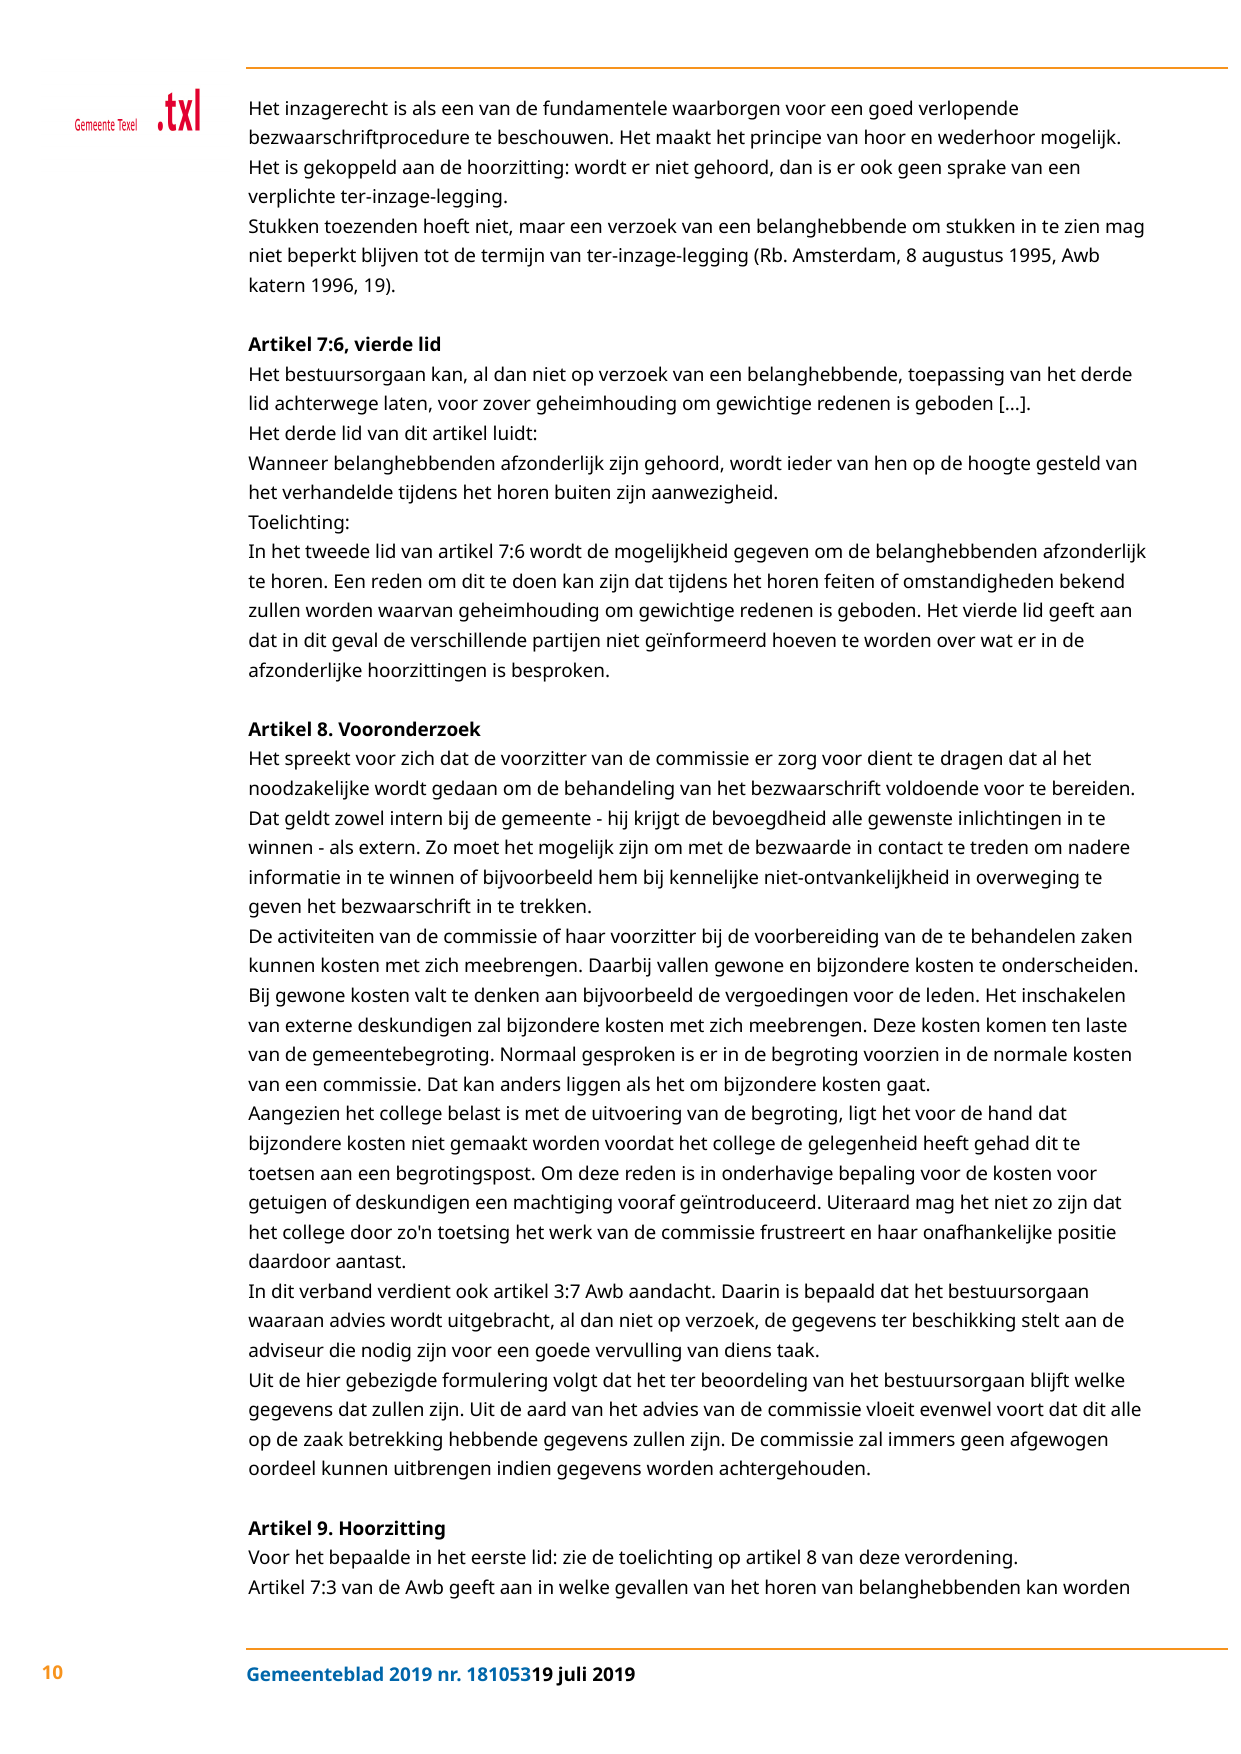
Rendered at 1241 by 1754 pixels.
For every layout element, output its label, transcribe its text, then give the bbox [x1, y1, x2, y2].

text Het inzagerecht is als een van de fundamentele waarborgen voor een goed verlopende bezwaarschriftprocedure te beschouwen. Het maakt het principe van hoor en wederhoor mogelijk. Het is gekoppeld aan de hoorzitting: wordt er niet gehoord, dan is er ook geen sprake van een verplichte ter-inzage-legging. [248, 95, 1152, 209]
text Wanneer belanghebbenden afzonderlijk zijn gehoord, wordt ieder van hen op de hoogte gesteld van het verhandelde tijdens het horen buiten zijn aanwezigheid. [248, 450, 1152, 505]
text Toelichting: [248, 509, 1152, 535]
text Artikel 9. Hoorzitting [248, 1515, 1152, 1541]
text Het bestuursorgaan kan, al dan niet op verzoek van een belanghebbende, toepassing van het derde lid achterwege laten, voor zover geheimhouding om gewichtige redenen is geboden [...]. [248, 361, 1152, 416]
text Aangezien het college belast is met de uitvoering van de begroting, ligt het voor de hand dat bijzondere kosten niet gemaakt worden voordat het college de gelegenheid heeft gehad dit te toetsen aan een begrotingspost. Om deze reden is in onderhavige bepaling voor de kosten voor getuigen of deskundigen een machtiging vooraf geïntroduceerd. Uiteraard mag het niet zo zijn dat het college door zo'n toetsing het werk van de commissie frustreert en haar onafhankelijke positie daardoor aantast. [248, 1101, 1152, 1274]
text De activiteiten van de commissie of haar voorzitter bij de voorbereiding van de te behandelen zaken kunnen kosten met zich meebrengen. Daarbij vallen gewone en bijzondere kosten te onderscheiden. Bij gewone kosten valt te denken aan bijvoorbeeld de vergoedingen voor de leden. Het inschakelen van externe deskundigen zal bijzondere kosten met zich meebrengen. Deze kosten komen ten laste van de gemeentebegroting. Normaal gesproken is er in de begroting voorzien in de normale kosten van een commissie. Dat kan anders liggen als het om bijzondere kosten gaat. [248, 923, 1152, 1097]
picture [41, 47, 231, 172]
text In het tweede lid van artikel 7:6 wordt de mogelijkheid gegeven om de belanghebbenden afzonderlijk te horen. Een reden om dit te doen kan zijn dat tijdens het horen feiten of omstandigheden bekend zullen worden waarvan geheimhouding om gewichtige redenen is geboden. Het vierde lid geeft aan dat in dit geval de verschillende partijen niet geïnformeerd hoeven te worden over wat er in de afzonderlijke hoorzittingen is besproken. [248, 538, 1152, 683]
text Uit de hier gebezigde formulering volgt dat het ter beoordeling van het bestuursorgaan blijft welke gegevens dat zullen zijn. Uit de aard van het advies van de commissie vloeit evenwel voort dat dit alle op de zaak betrekking hebbende gegevens zullen zijn. De commissie zal immers geen afgewogen oordeel kunnen uitbrengen indien gegevens worden achtergehouden. [248, 1367, 1152, 1481]
text Het spreekt voor zich dat de voorzitter van de commissie er zorg voor dient te dragen dat al het noodzakelijke wordt gedaan om de behandeling van het bezwaarschrift voldoende voor te bereiden. Dat geldt zowel intern bij de gemeente - hij krijgt de bevoegdheid alle gewenste inlichtingen in te winnen - als extern. Zo moet het mogelijk zijn om met de bezwaarde in contact te treden om nadere informatie in te winnen of bijvoorbeeld hem bij kennelijke niet-ontvankelijkheid in overweging te geven het bezwaarschrift in te trekken. [248, 746, 1152, 919]
text Artikel 7:6, vierde lid [248, 331, 1152, 357]
text Stukken toezenden hoeft niet, maar een verzoek van een belanghebbende om stukken in te zien mag niet beperkt blijven tot de termijn van ter-inzage-legging (Rb. Amsterdam, 8 augustus 1995, Awb katern 1996, 19). [248, 213, 1152, 298]
text Artikel 7:3 van de Awb geeft aan in welke gevallen van het horen van belanghebbenden kan worden [248, 1574, 1152, 1600]
text Artikel 8. Vooronderzoek [248, 716, 1152, 742]
text In dit verband verdient ook artikel 3:7 Awb aandacht. Daarin is bepaald dat het bestuursorgaan waaraan advies wordt uitgebracht, al dan niet op verzoek, de gegevens ter beschikking stelt aan de adviseur die nodig zijn voor een goede vervulling van diens taak. [248, 1278, 1152, 1363]
text Het derde lid van dit artikel luidt: [248, 420, 1152, 446]
text Voor het bepaalde in het eerste lid: zie de toelichting op artikel 8 van deze verordening. [248, 1544, 1152, 1570]
